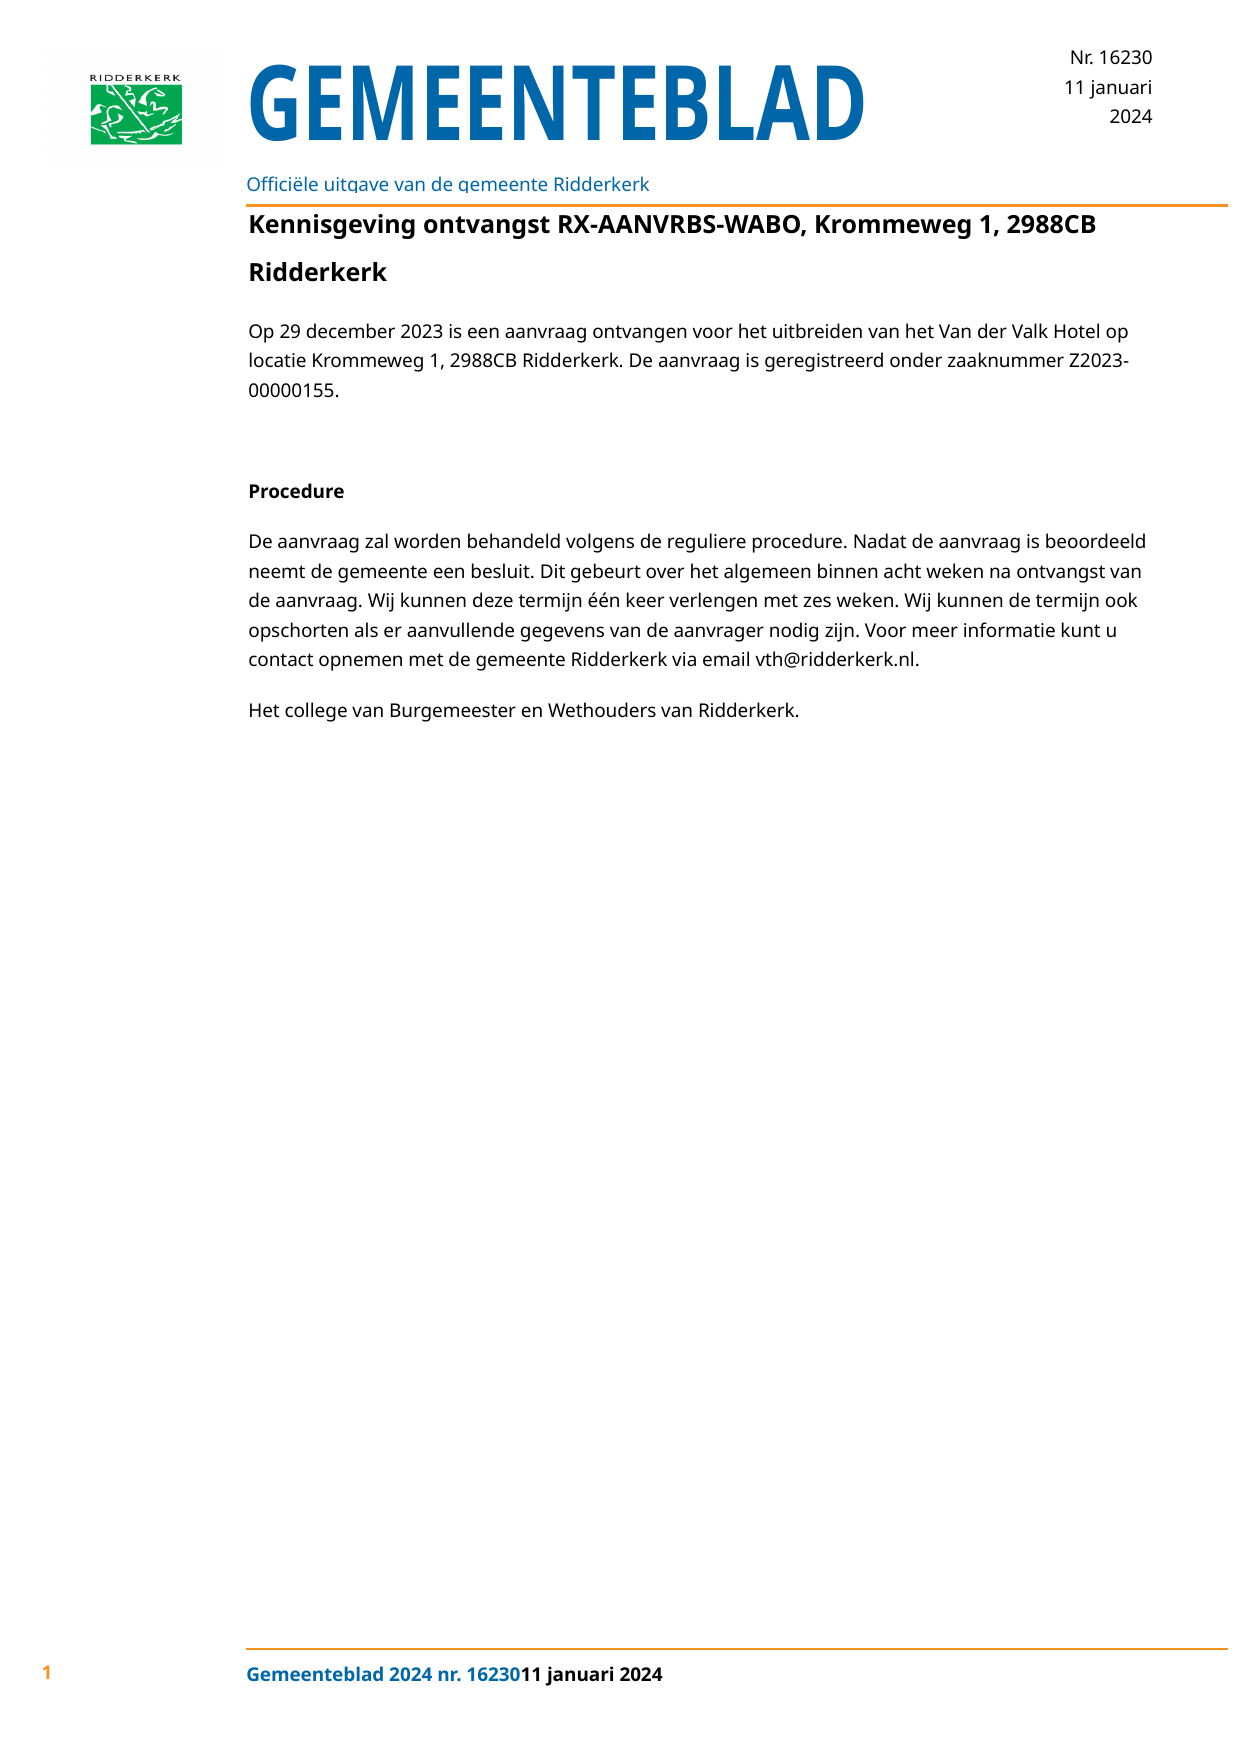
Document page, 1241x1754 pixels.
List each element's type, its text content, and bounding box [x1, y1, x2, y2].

text De aanvraag zal worden behandeld volgens de reguliere procedure. Nadat de aanvraag is beoordeeld neemt de gemeente een besluit. Dit gebeurt over het algemeen binnen acht weken na ontvangst van de aanvraag. Wij kunnen deze termijn één keer verlengen met zes weken. Wij kunnen de termijn ook opschorten als er aanvullende gegevens van de aanvrager nodig zijn. Voor meer informatie kunt u contact opnemen met de gemeente Ridderkerk via email vth@ridderkerk.nl. [248, 528, 1152, 672]
picture [41, 47, 231, 172]
text Procedure [248, 478, 1152, 504]
text Kennisgeving ontvangst RX-AANVRBS-WABO, Krommeweg 1, 2988CB Ridderkerk [248, 207, 1152, 288]
text Op 29 december 2023 is een aanvraag ontvangen voor het uitbreiden van het Van der Valk Hotel op locatie Krommeweg 1, 2988CB Ridderkerk. De aanvraag is geregistreerd onder zaaknummer Z2023-00000155. [248, 318, 1152, 403]
text Het college van Burgemeester en Wethouders van Ridderkerk. [248, 697, 1152, 723]
